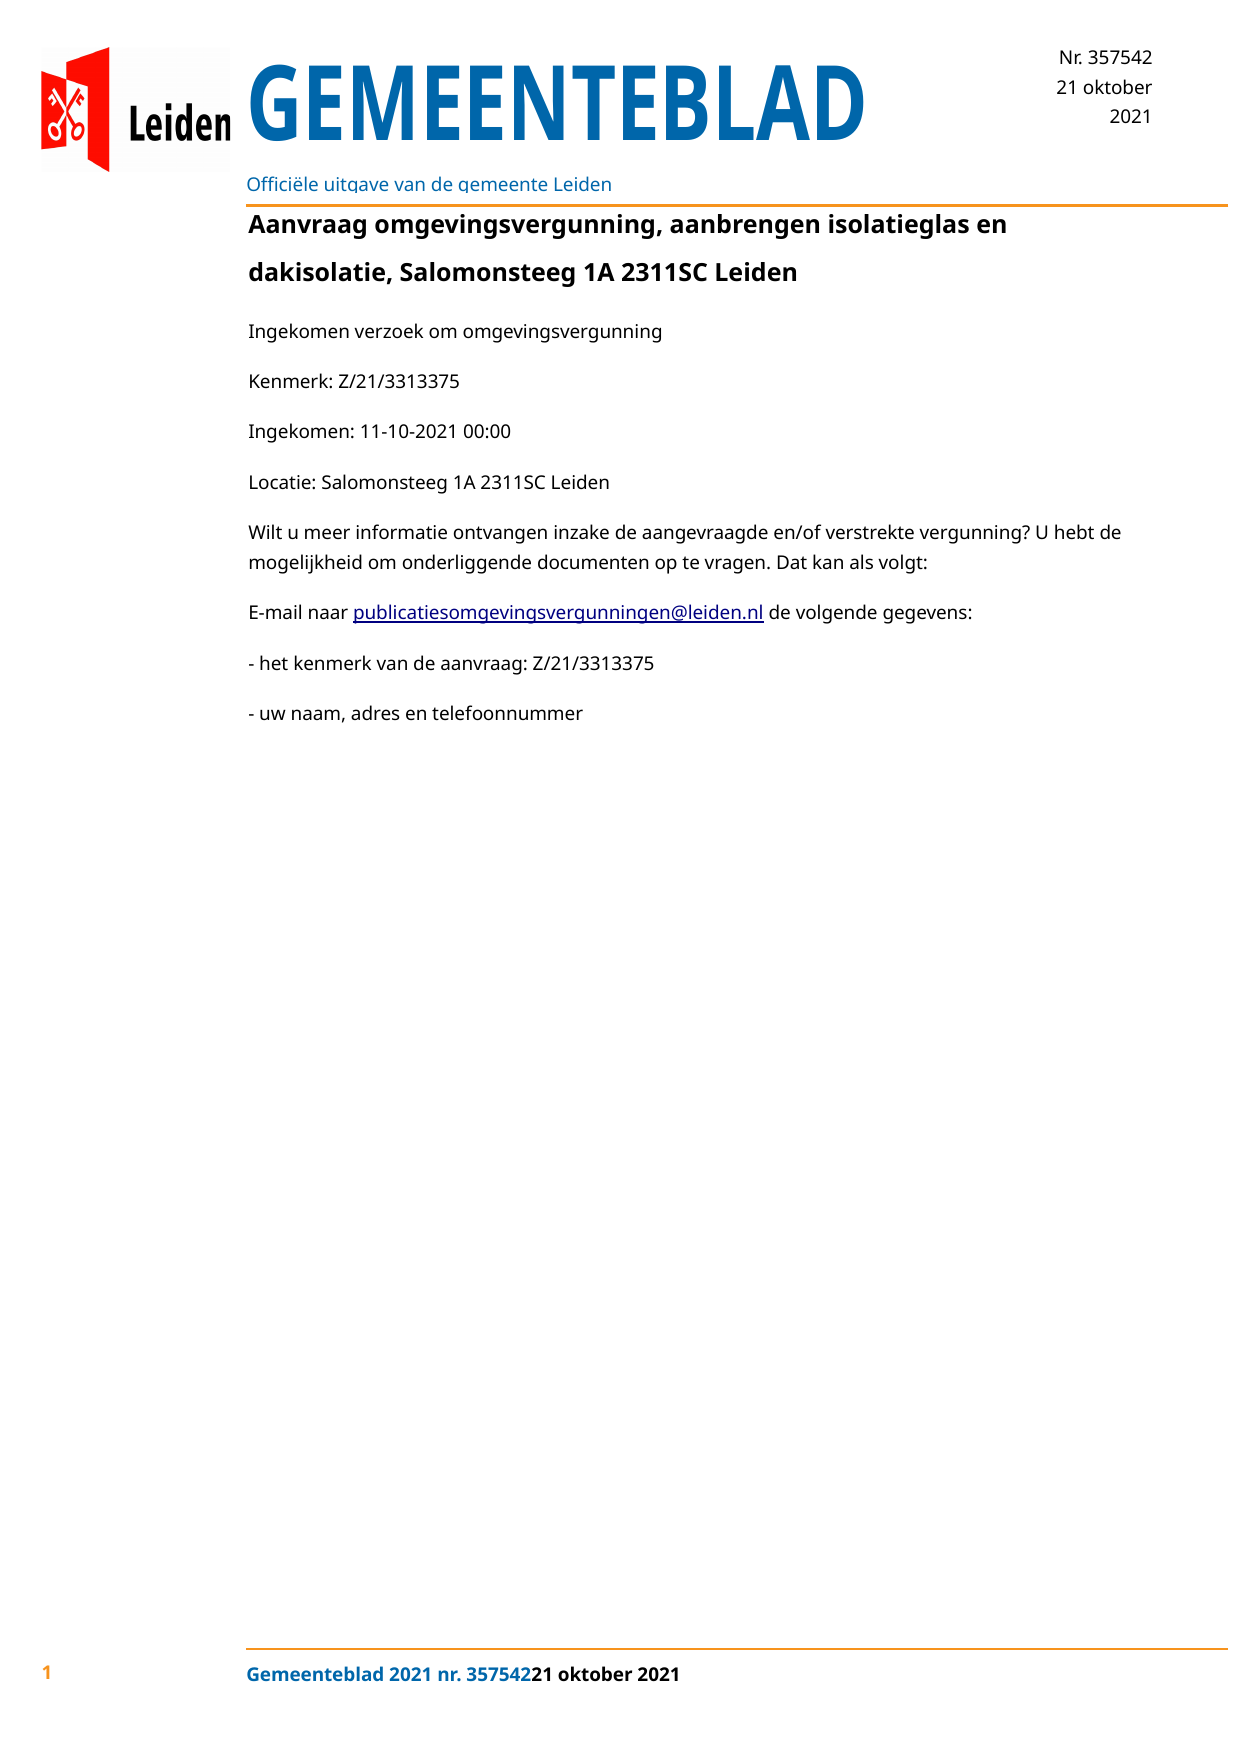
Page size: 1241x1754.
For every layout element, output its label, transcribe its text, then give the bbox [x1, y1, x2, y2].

text - het kenmerk van de aanvraag: Z/21/3313375 [248, 650, 1152, 676]
text Ingekomen: 11-10-2021 00:00 [248, 419, 1152, 444]
text Kenmerk: Z/21/3313375 [248, 368, 1152, 394]
text Aanvraag omgevingsvergunning, aanbrengen isolatieglas en dakisolatie, Salomonsteeg 1A 2311SC Leiden [248, 207, 1152, 288]
text E-mail naar publicatiesomgevingsvergunningen@leiden.nl de volgende gegevens: [248, 599, 1152, 625]
text - uw naam, adres en telefoonnummer [248, 700, 1152, 726]
text Ingekomen verzoek om omgevingsvergunning [248, 318, 1152, 344]
text Locatie: Salomonsteeg 1A 2311SC Leiden [248, 469, 1152, 495]
picture [41, 47, 231, 172]
text Wilt u meer informatie ontvangen inzake de aangevraagde en/of verstrekte vergunning? U hebt de mogelijkheid om onderliggende documenten op te vragen. Dat kan als volgt: [248, 519, 1152, 575]
